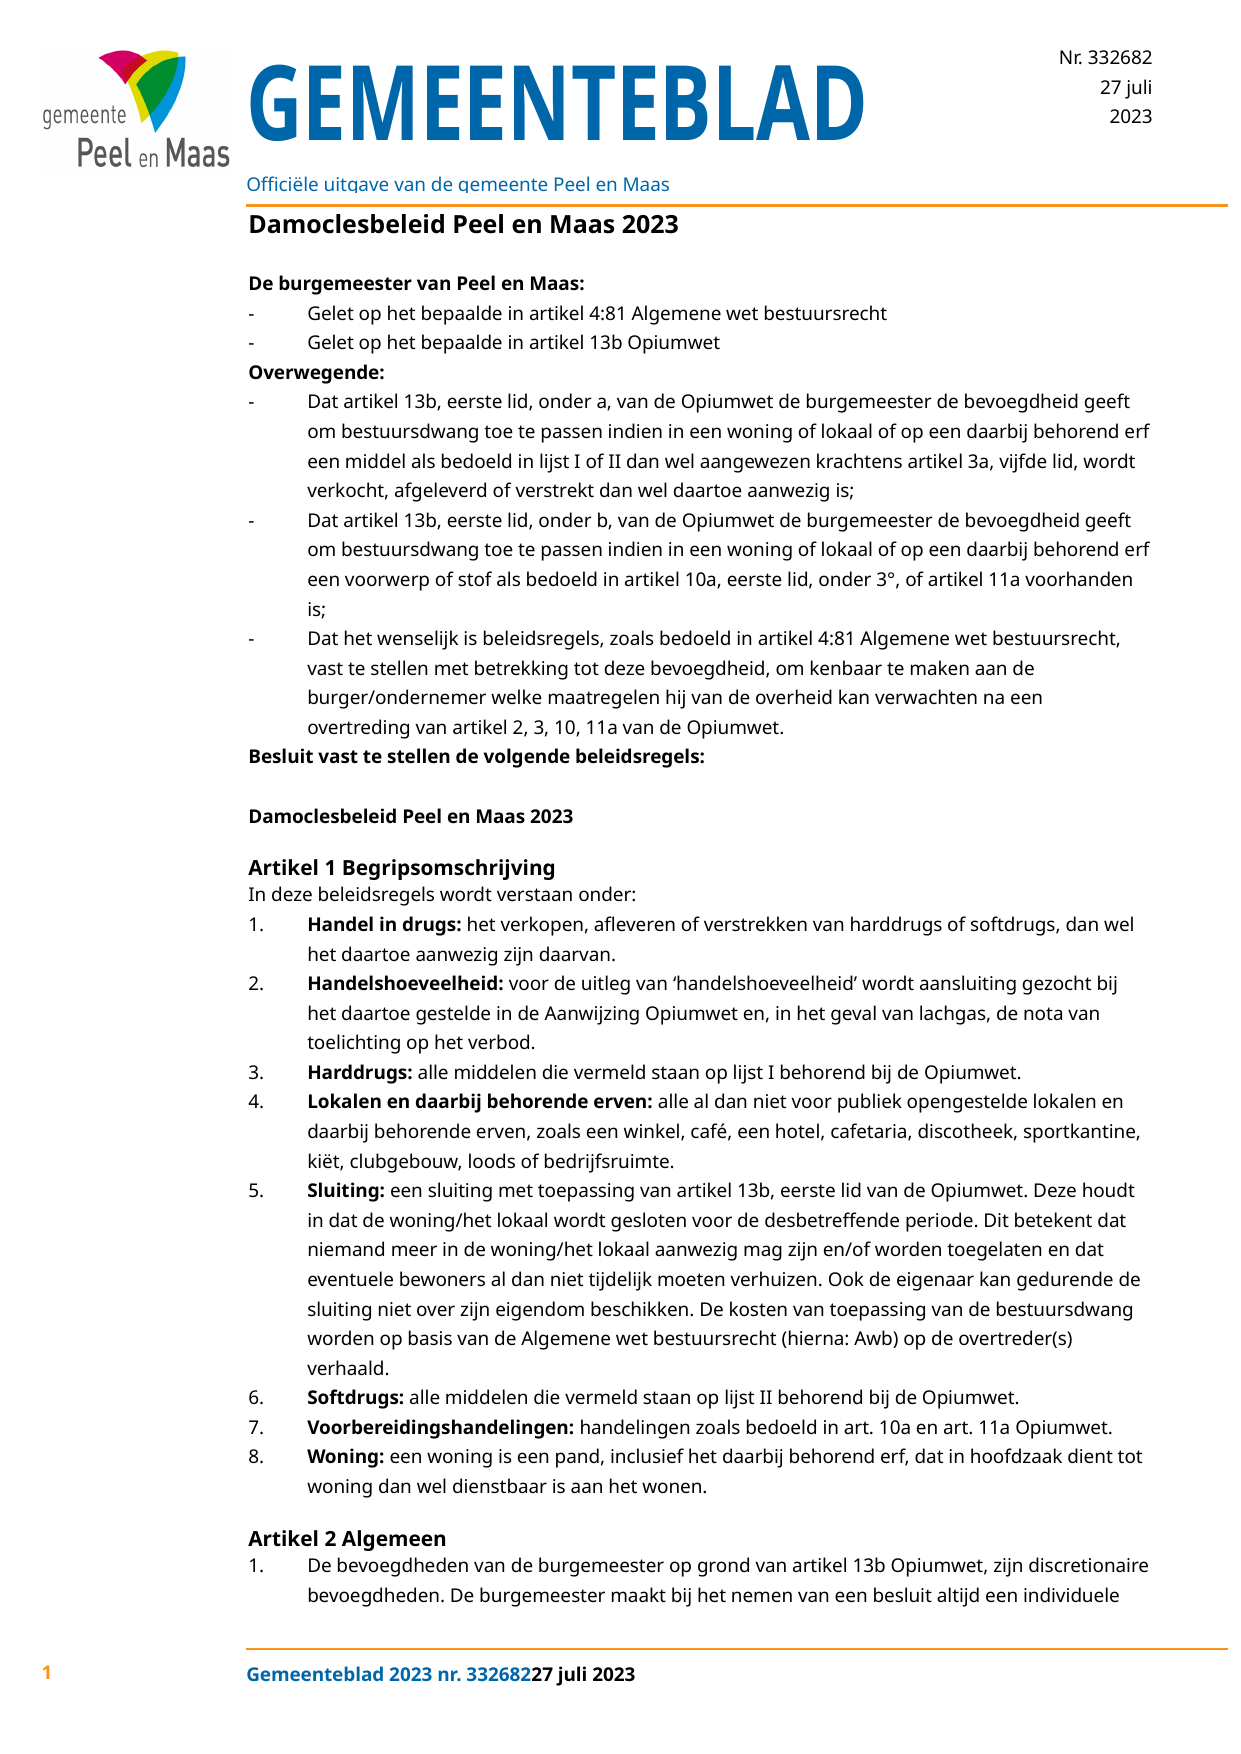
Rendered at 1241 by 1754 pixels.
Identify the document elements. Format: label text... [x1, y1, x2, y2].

list Woning: een woning is een pand, inclusief het daarbij behorend erf, dat in hoofdzaak dient tot woning dan wel dienstbaar is aan het wonen. [248, 1444, 1152, 1499]
text Artikel 1 Begripsomschrijving [248, 853, 1152, 882]
list Sluiting: een sluiting met toepassing van artikel 13b, eerste lid van de Opiumwet. Deze houdt in dat de woning/het lokaal wordt gesloten voor de desbetreffende periode. Dit betekent dat niemand meer in de woning/het lokaal aanwezig mag zijn en/of worden toegelaten en dat eventuele bewoners al dan niet tijdelijk moeten verhuizen. Ook de eigenaar kan gedurende de sluiting niet over zijn eigendom beschikken. De kosten van toepassing van de bestuursdwang worden op basis van de Algemene wet bestuursrecht (hierna: Awb) op de overtreder(s) verhaald. [248, 1177, 1152, 1381]
text Damoclesbeleid Peel en Maas 2023 [248, 803, 1152, 828]
list Dat artikel 13b, eerste lid, onder a, van de Opiumwet de burgemeester de bevoegdheid geeft om bestuursdwang toe te passen indien in een woning of lokaal of op een daarbij behorend erf een middel als bedoeld in lijst I of II dan wel aangewezen krachtens artikel 3a, vijfde lid, wordt verkocht, afgeleverd of verstrekt dan wel daartoe aanwezig is; [248, 389, 1152, 503]
list Dat het wenselijk is beleidsregels, zoals bedoeld in artikel 4:81 Algemene wet bestuursrecht, vast te stellen met betrekking tot deze bevoegdheid, om kenbaar te maken aan de burger/ondernemer welke maatregelen hij van de overheid kan verwachten na een overtreding van artikel 2, 3, 10, 11a van de Opiumwet. [248, 625, 1152, 740]
list Softdrugs: alle middelen die vermeld staan op lijst II behorend bij de Opiumwet. [248, 1384, 1152, 1410]
list Harddrugs: alle middelen die vermeld staan op lijst I behorend bij de Opiumwet. [248, 1059, 1152, 1085]
list Gelet op het bepaalde in artikel 4:81 Algemene wet bestuursrecht [248, 300, 1152, 326]
list Handelshoeveelheid: voor de uitleg van ‘handelshoeveelheid’ wordt aansluiting gezocht bij het daartoe gestelde in de Aanwijzing Opiumwet en, in het geval van lachgas, de nota van toelichting op het verbod. [248, 970, 1152, 1055]
text Overwegende: [248, 359, 1152, 385]
list Lokalen en daarbij behorende erven: alle al dan niet voor publiek opengestelde lokalen en daarbij behorende erven, zoals een winkel, café, een hotel, cafetaria, discotheek, sportkantine, kiët, clubgebouw, loods of bedrijfsruimte. [248, 1089, 1152, 1174]
list Voorbereidingshandelingen: handelingen zoals bedoeld in art. 10a en art. 11a Opiumwet. [248, 1414, 1152, 1440]
text Artikel 2 Algemeen [248, 1524, 1152, 1552]
list De bevoegdheden van de burgemeester op grond van artikel 13b Opiumwet, zijn discretionaire bevoegdheden. De burgemeester maakt bij het nemen van een besluit altijd een individuele [248, 1552, 1152, 1607]
list Handel in drugs: het verkopen, afleveren of verstrekken van harddrugs of softdrugs, dan wel het daartoe aanwezig zijn daarvan. [248, 911, 1152, 967]
list Gelet op het bepaalde in artikel 13b Opiumwet [248, 329, 1152, 355]
text Damoclesbeleid Peel en Maas 2023 [248, 207, 1152, 241]
picture [41, 47, 231, 172]
text Besluit vast te stellen de volgende beleidsregels: [248, 744, 1152, 769]
list Dat artikel 13b, eerste lid, onder b, van de Opiumwet de burgemeester de bevoegdheid geeft om bestuursdwang toe te passen indien in een woning of lokaal of op een daarbij behorend erf een voorwerp of stof als bedoeld in artikel 10a, eerste lid, onder 3°, of artikel 11a voorhanden is; [248, 507, 1152, 621]
text De burgemeester van Peel en Maas: [248, 270, 1152, 296]
text In deze beleidsregels wordt verstaan onder: [248, 882, 1152, 907]
